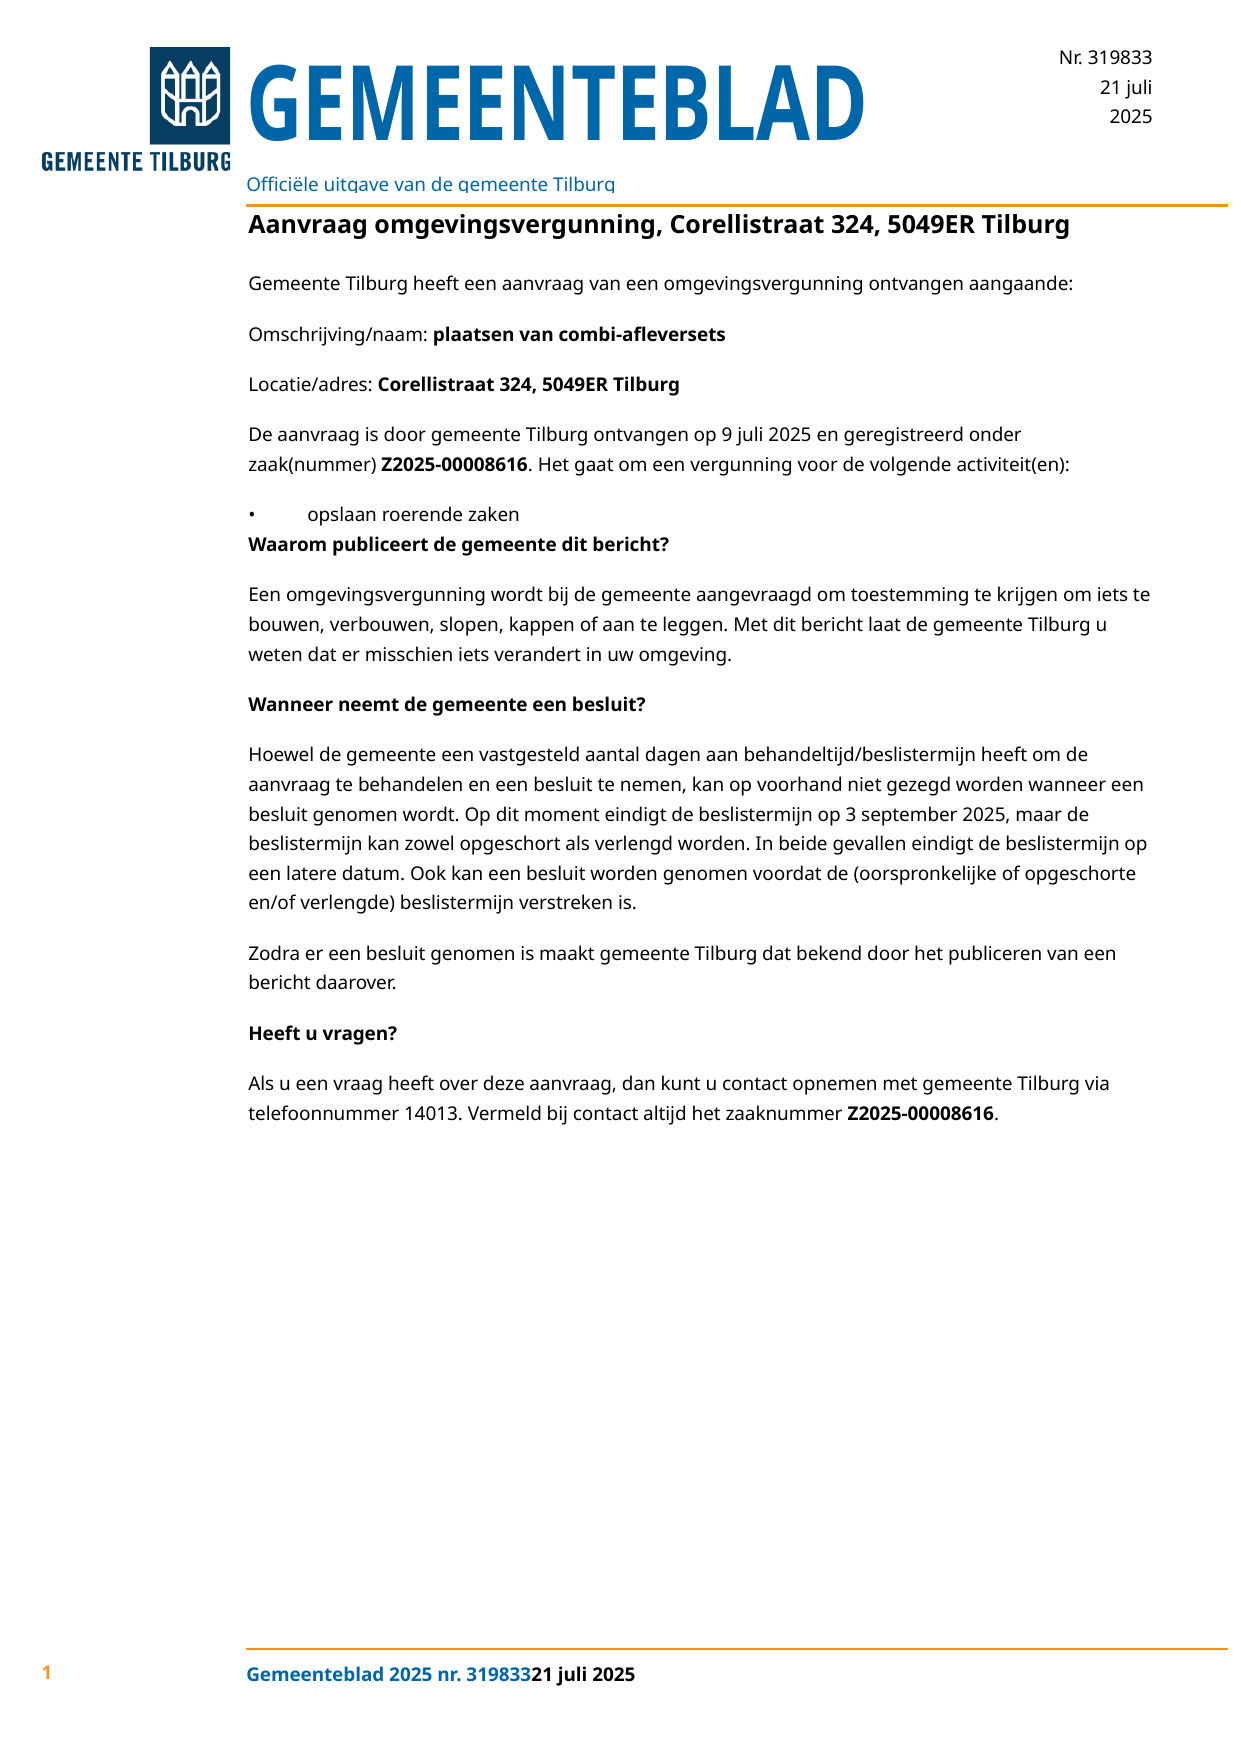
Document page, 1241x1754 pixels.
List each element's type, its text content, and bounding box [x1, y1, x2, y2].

text Gemeente Tilburg heeft een aanvraag van een omgevingsvergunning ontvangen aangaande: [248, 270, 1152, 296]
text De aanvraag is door gemeente Tilburg ontvangen op 9 juli 2025 en geregistreerd onder zaak(nummer) Z2025-00008616. Het gaat om een vergunning voor de volgende activiteit(en): [248, 422, 1152, 477]
list opslaan roerende zaken [248, 502, 1152, 527]
picture [41, 47, 231, 172]
text Aanvraag omgevingsvergunning, Corellistraat 324, 5049ER Tilburg [248, 207, 1152, 241]
text Wanneer neemt de gemeente een besluit? [248, 691, 1152, 717]
text Omschrijving/naam: plaatsen van combi-afleversets [248, 321, 1152, 346]
text Een omgevingsvergunning wordt bij de gemeente aangevraagd om toestemming te krijgen om iets te bouwen, verbouwen, slopen, kappen of aan te leggen. Met dit bericht laat de gemeente Tilburg u weten dat er misschien iets verandert in uw omgeving. [248, 582, 1152, 666]
text Heeft u vragen? [248, 1020, 1152, 1046]
text Locatie/adres: Corellistraat 324, 5049ER Tilburg [248, 371, 1152, 397]
text Waarom publiceert de gemeente dit bericht? [248, 531, 1152, 557]
text Als u een vraag heeft over deze aanvraag, dan kunt u contact opnemen met gemeente Tilburg via telefoonnummer 14013. Vermeld bij contact altijd het zaaknummer Z2025-00008616. [248, 1070, 1152, 1126]
text Hoewel de gemeente een vastgesteld aantal dagen aan behandeltijd/beslistermijn heeft om de aanvraag te behandelen en een besluit te nemen, kan op voorhand niet gezegd worden wanneer een besluit genomen wordt. Op dit moment eindigt de beslistermijn op 3 september 2025, maar de beslistermijn kan zowel opgeschort als verlengd worden. In beide gevallen eindigt de beslistermijn op een latere datum. Ook kan een besluit worden genomen voordat de (oorspronkelijke of opgeschorte en/of verlengde) beslistermijn verstreken is. [248, 742, 1152, 915]
text Zodra er een besluit genomen is maakt gemeente Tilburg dat bekend door het publiceren van een bericht daarover. [248, 940, 1152, 995]
